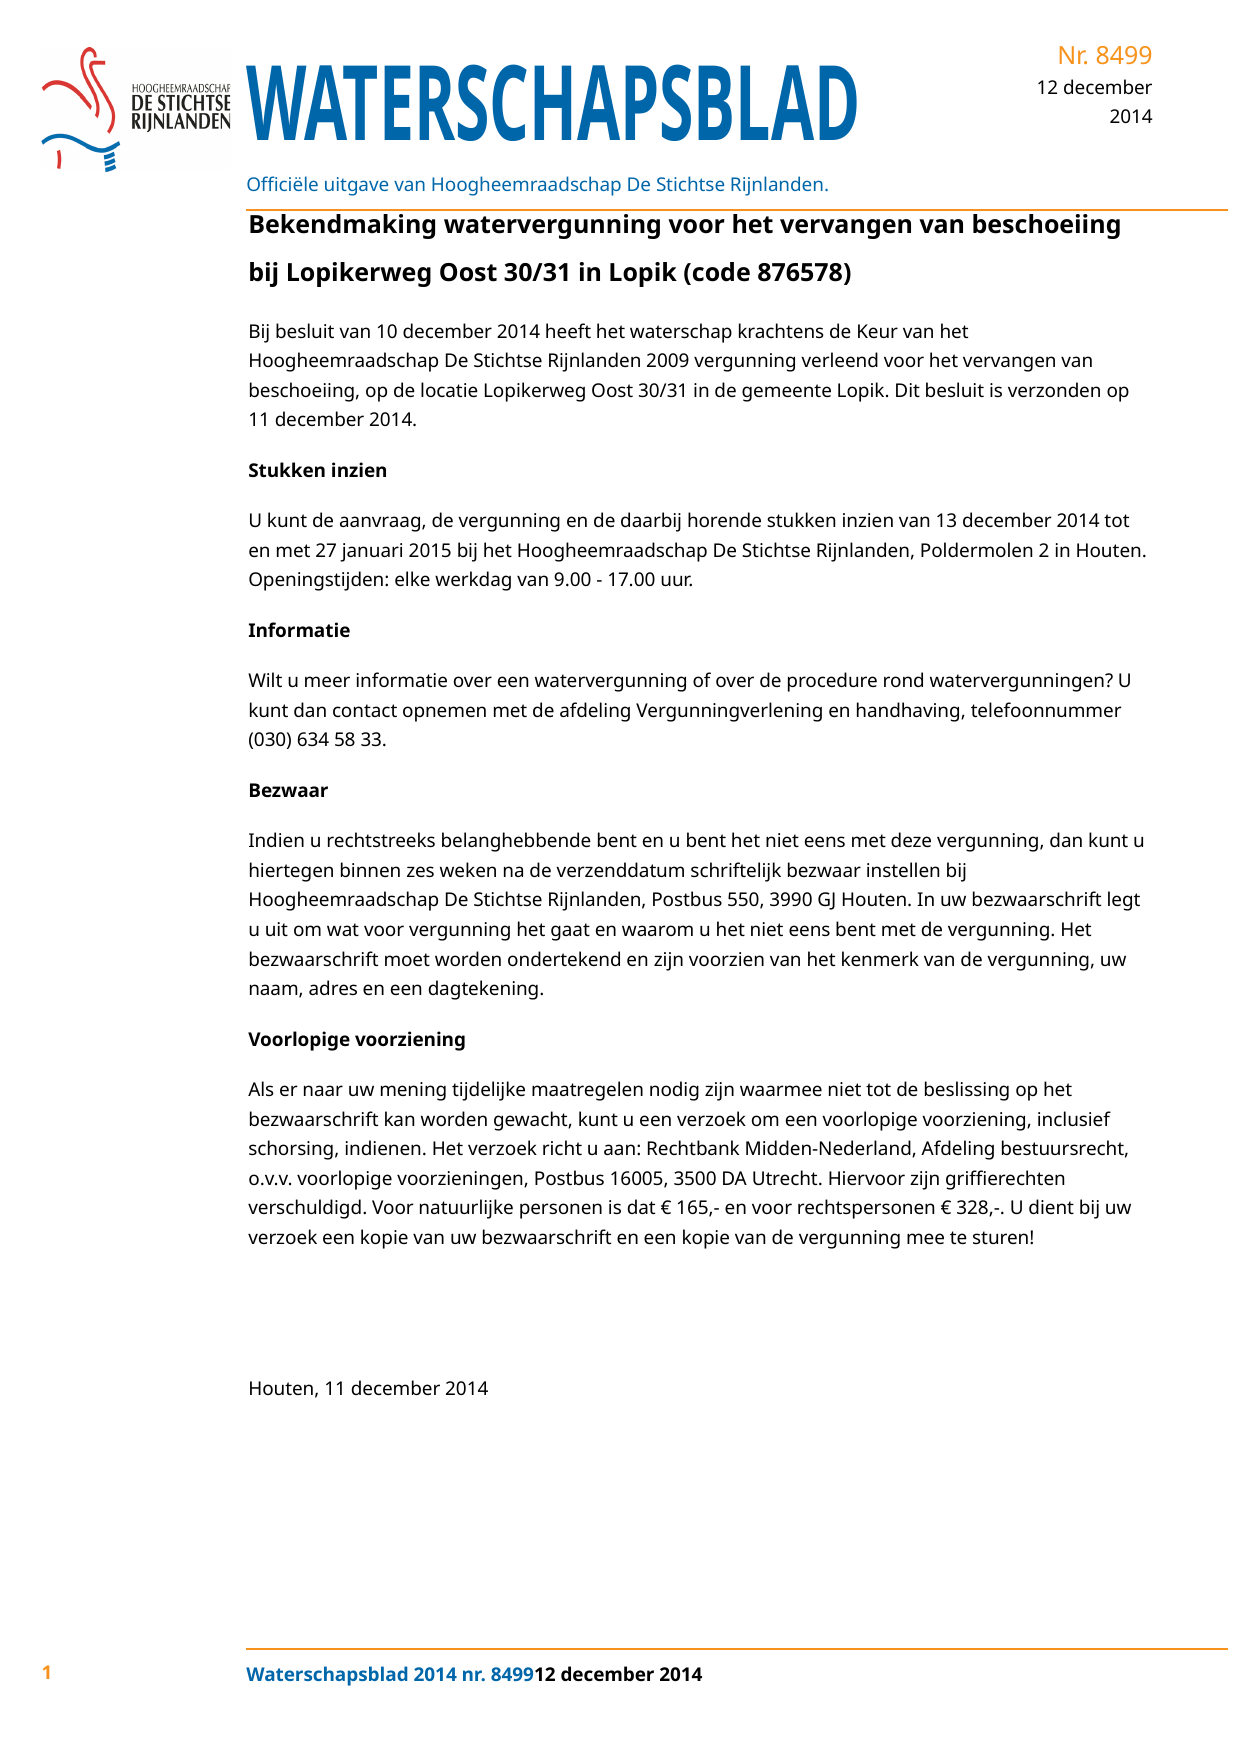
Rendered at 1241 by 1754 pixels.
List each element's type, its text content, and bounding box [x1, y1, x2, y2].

text U kunt de aanvraag, de vergunning en de daarbij horende stukken inzien van 13 december 2014 tot en met 27 januari 2015 bij het Hoogheemraadschap De Stichtse Rijnlanden, Poldermolen 2 in Houten. Openingstijden: elke werkdag van 9.00 - 17.00 uur. [248, 507, 1152, 592]
text Wilt u meer informatie over een watervergunning of over de procedure rond watervergunningen? U kunt dan contact opnemen met de afdeling Vergunningverlening en handhaving, telefoonnummer (030) 634 58 33. [248, 667, 1152, 752]
text Informatie [248, 617, 1152, 643]
text Als er naar uw mening tijdelijke maatregelen nodig zijn waarmee niet tot de beslissing op het bezwaarschrift kan worden gewacht, kunt u een verzoek om een voorlopige voorziening, inclusief schorsing, indienen. Het verzoek richt u aan: Rechtbank Midden-Nederland, Afdeling bestuursrecht, o.v.v. voorlopige voorzieningen, Postbus 16005, 3500 DA Utrecht. Hiervoor zijn griffierechten verschuldigd. Voor natuurlijke personen is dat € 165,- en voor rechtspersonen € 328,-. U dient bij uw verzoek een kopie van uw bezwaarschrift en een kopie van de vergunning mee te sturen! [248, 1076, 1152, 1250]
text Indien u rechtstreeks belanghebbende bent en u bent het niet eens met deze vergunning, dan kunt u hiertegen binnen zes weken na de verzenddatum schriftelijk bezwaar instellen bij Hoogheemraadschap De Stichtse Rijnlanden, Postbus 550, 3990 GJ Houten. In uw bezwaarschrift legt u uit om wat voor vergunning het gaat en waarom u het niet eens bent met de vergunning. Het bezwaarschrift moet worden ondertekend en zijn voorzien van het kenmerk van de vergunning, uw naam, adres en een dagtekening. [248, 827, 1152, 1001]
text Bij besluit van 10 december 2014 heeft het waterschap krachtens de Keur van het Hoogheemraadschap De Stichtse Rijnlanden 2009 vergunning verleend voor het vervangen van beschoeiing, op de locatie Lopikerweg Oost 30/31 in de gemeente Lopik. Dit besluit is verzonden op 11 december 2014. [248, 318, 1152, 432]
text Houten, 11 december 2014 [248, 1375, 1152, 1401]
text Bekendmaking watervergunning voor het vervangen van beschoeiing bij Lopikerweg Oost 30/31 in Lopik (code 876578) [248, 211, 1152, 288]
picture [41, 47, 231, 172]
text Voorlopige voorziening [248, 1026, 1152, 1052]
text Stukken inzien [248, 457, 1152, 483]
text Bezwaar [248, 777, 1152, 803]
